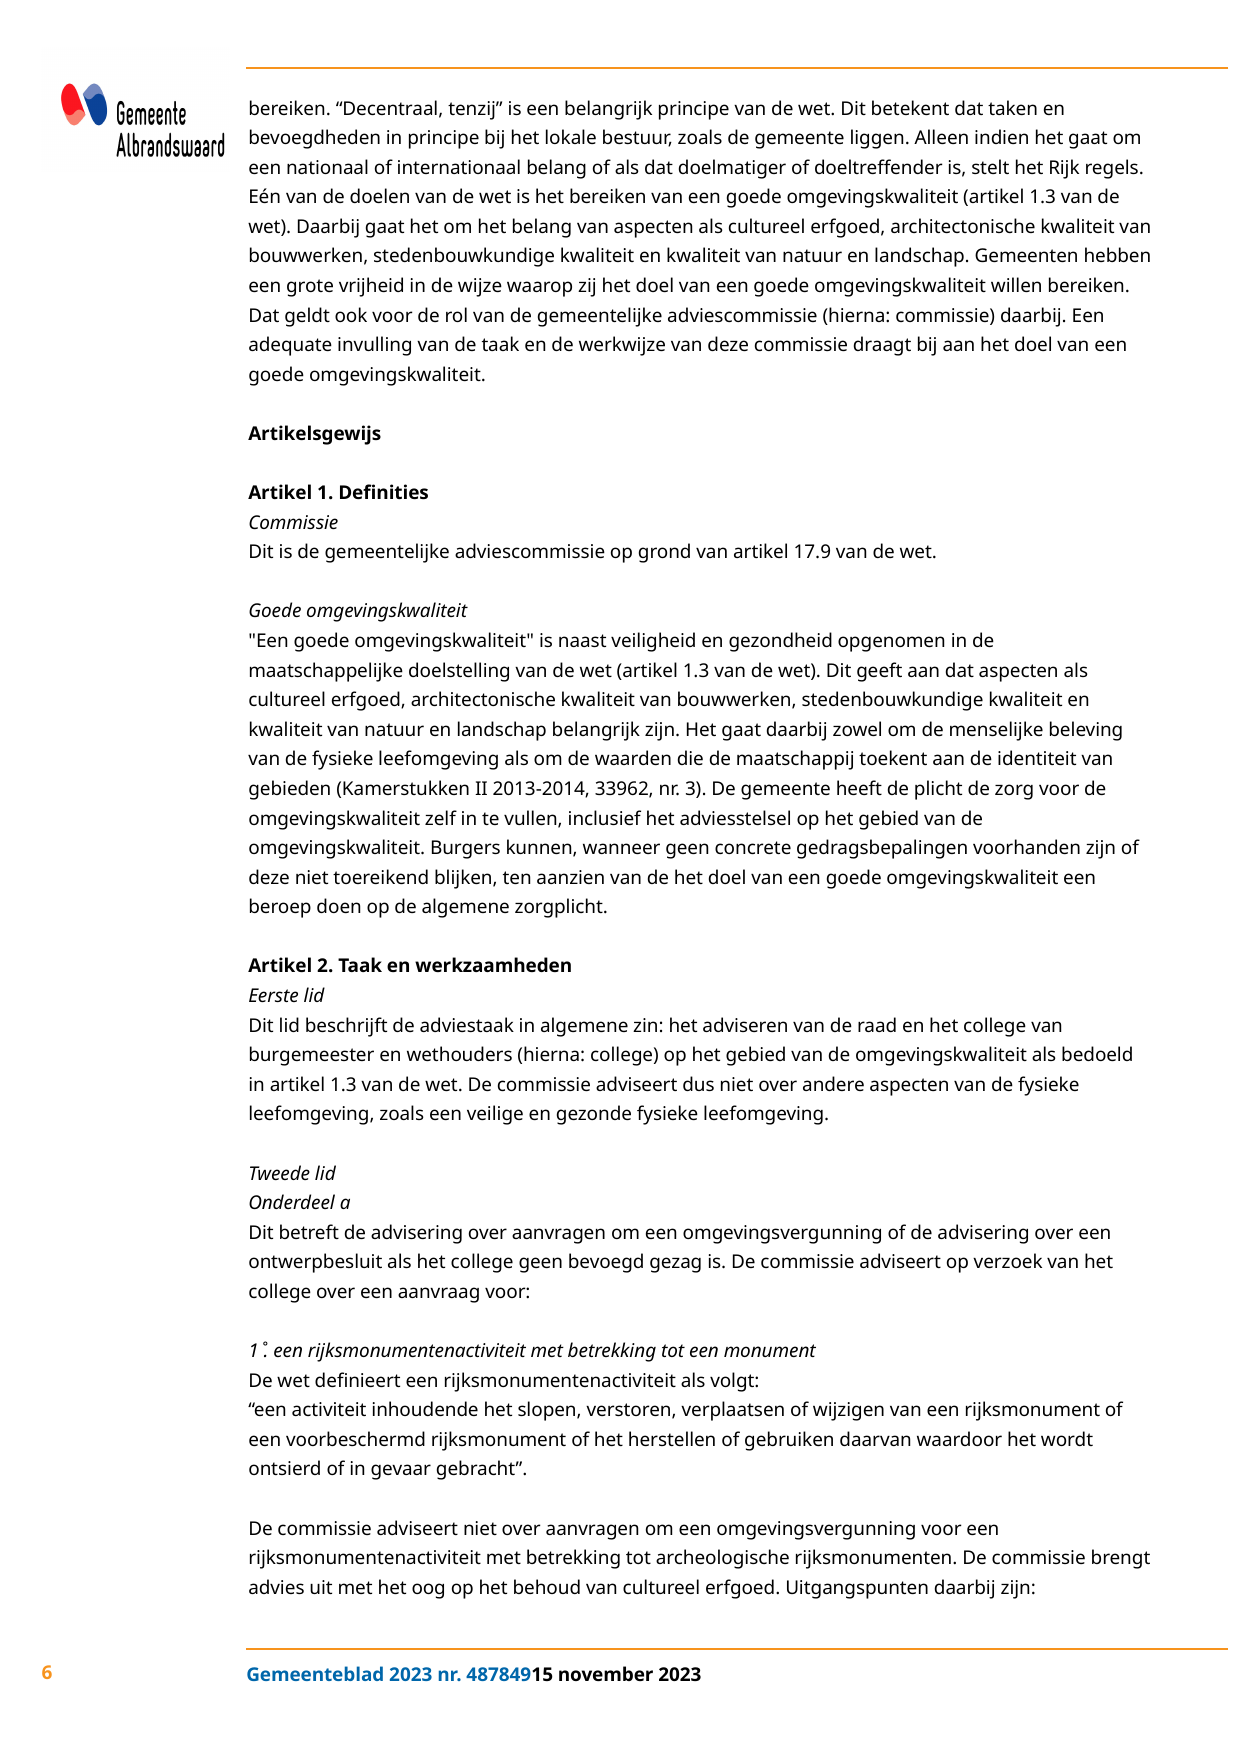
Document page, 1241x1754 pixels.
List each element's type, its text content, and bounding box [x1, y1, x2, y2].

text Dit is de gemeentelijke adviescommissie op grond van artikel 17.9 van de wet. [248, 538, 1152, 564]
text Artikelsgewijs [248, 420, 1152, 446]
text De commissie adviseert niet over aanvragen om een omgevingsvergunning voor een rijksmonumentenactiviteit met betrekking tot archeologische rijksmonumenten. De commissie brengt advies uit met het oog op het behoud van cultureel erfgoed. Uitgangspunten daarbij zijn: [248, 1515, 1152, 1600]
text Dit betreft de advisering over aanvragen om een omgevingsvergunning of de advisering over een ontwerpbesluit als het college geen bevoegd gezag is. De commissie adviseert op verzoek van het college over een aanvraag voor: [248, 1219, 1152, 1304]
text De wet definieert een rijksmonumentenactiviteit als volgt: [248, 1367, 1152, 1393]
picture [41, 47, 231, 172]
text Artikel 2. Taak en werkzaamheden [248, 953, 1152, 978]
text Tweede lid [248, 1160, 1152, 1186]
text "Een goede omgevingskwaliteit" is naast veiligheid en gezondheid opgenomen in de maatschappelijke doelstelling van de wet (artikel 1.3 van de wet). Dit geeft aan dat aspecten als cultureel erfgoed, architectonische kwaliteit van bouwwerken, stedenbouwkundige kwaliteit en kwaliteit van natuur en landschap belangrijk zijn. Het gaat daarbij zowel om de menselijke beleving van de fysieke leefomgeving als om de waarden die de maatschappij toekent aan de identiteit van gebieden (Kamerstukken II 2013-2014, 33962, nr. 3). De gemeente heeft de plicht de zorg voor de omgevingskwaliteit zelf in te vullen, inclusief het adviesstelsel op het gebied van de omgevingskwaliteit. Burgers kunnen, wanneer geen concrete gedragsbepalingen voorhanden zijn of deze niet toereikend blijken, ten aanzien van de het doel van een goede omgevingskwaliteit een beroep doen op de algemene zorgplicht. [248, 627, 1152, 919]
text 1 ̊. een rijksmonumentenactiviteit met betrekking tot een monument [248, 1337, 1152, 1363]
text Onderdeel a [248, 1189, 1152, 1215]
text bereiken. “Decentraal, tenzij” is een belangrijk principe van de wet. Dit betekent dat taken en bevoegdheden in principe bij het lokale bestuur, zoals de gemeente liggen. Alleen indien het gaat om een nationaal of internationaal belang of als dat doelmatiger of doeltreffender is, stelt het Rijk regels. [248, 95, 1152, 180]
text Eén van de doelen van de wet is het bereiken van een goede omgevingskwaliteit (artikel 1.3 van de wet). Daarbij gaat het om het belang van aspecten als cultureel erfgoed, architectonische kwaliteit van bouwwerken, stedenbouwkundige kwaliteit en kwaliteit van natuur en landschap. Gemeenten hebben een grote vrijheid in de wijze waarop zij het doel van een goede omgevingskwaliteit willen bereiken. Dat geldt ook voor de rol van de gemeentelijke adviescommissie (hierna: commissie) daarbij. Een adequate invulling van de taak en de werkwijze van deze commissie draagt bij aan het doel van een goede omgevingskwaliteit. [248, 183, 1152, 387]
text Dit lid beschrijft de adviestaak in algemene zin: het adviseren van de raad en het college van burgemeester en wethouders (hierna: college) op het gebied van de omgevingskwaliteit als bedoeld in artikel 1.3 van de wet. De commissie adviseert dus niet over andere aspecten van de fysieke leefomgeving, zoals een veilige en gezonde fysieke leefomgeving. [248, 1012, 1152, 1126]
text Artikel 1. Definities [248, 479, 1152, 505]
text Goede omgevingskwaliteit [248, 598, 1152, 623]
text Eerste lid [248, 982, 1152, 1008]
text Commissie [248, 509, 1152, 535]
text “een activiteit inhoudende het slopen, verstoren, verplaatsen of wijzigen van een rijksmonument of een voorbeschermd rijksmonument of het herstellen of gebruiken daarvan waardoor het wordt ontsierd of in gevaar gebracht”. [248, 1396, 1152, 1481]
